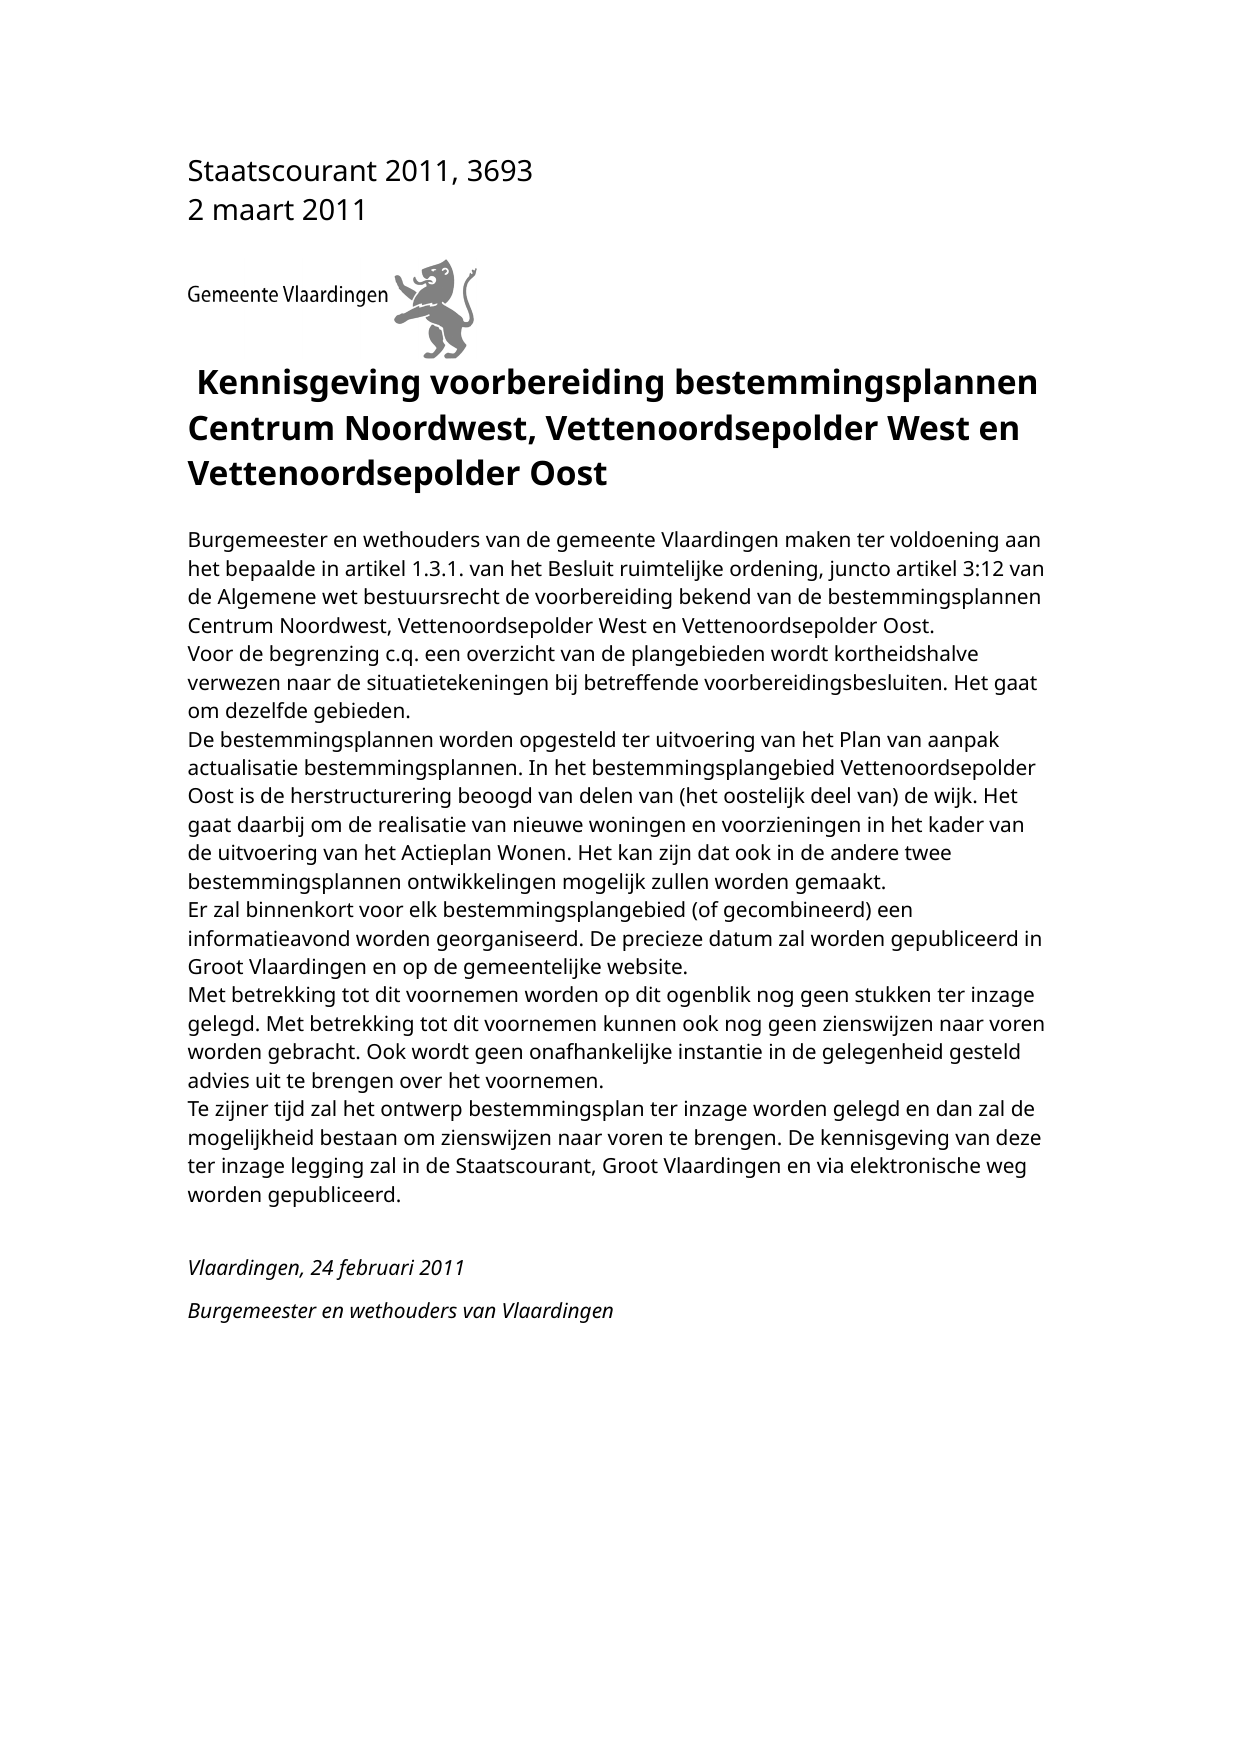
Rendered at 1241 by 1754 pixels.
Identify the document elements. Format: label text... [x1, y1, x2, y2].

subtitle Kennisgeving voorbereiding bestemmingsplannen Centrum Noordwest, Vettenoordsepolder West en Vettenoordsepolder Oost [187, 271, 1053, 496]
text 2 maart 2011 [187, 190, 1053, 229]
text Voor de begrenzing c.q. een overzicht van de plangebieden wordt kortheidshalve verwezen naar de situatietekeningen bij betreffende voorbereidingsbesluiten. Het gaat om dezelfde gebieden. [187, 639, 1053, 725]
picture [187, 258, 477, 359]
text Staatscourant 2011, 3693 [187, 150, 1053, 190]
text Met betrekking tot dit voornemen worden op dit ogenblik nog geen stukken ter inzage gelegd. Met betrekking tot dit voornemen kunnen ook nog geen zienswijzen naar voren worden gebracht. Ook wordt geen onafhankelijke instantie in de gelegenheid gesteld advies uit te brengen over het voornemen. [187, 981, 1053, 1094]
text De bestemmingsplannen worden opgesteld ter uitvoering van het Plan van aanpak actualisatie bestemmingsplannen. In het bestemmingsplangebied Vettenoordsepolder Oost is de herstructurering beoogd van delen van (het oostelijk deel van) de wijk. Het gaat daarbij om de realisatie van nieuwe woningen en voorzieningen in het kader van de uitvoering van het Actieplan Wonen. Het kan zijn dat ook in de andere twee bestemmingsplannen ontwikkelingen mogelijk zullen worden gemaakt. [187, 725, 1053, 895]
text Er zal binnenkort voor elk bestemmingsplangebied (of gecombineerd) een informatieavond worden georganiseerd. De precieze datum zal worden gepubliceerd in Groot Vlaardingen en op de gemeentelijke website. [187, 895, 1053, 981]
text Burgemeester en wethouders van Vlaardingen [187, 1297, 1053, 1325]
text Burgemeester en wethouders van de gemeente Vlaardingen maken ter voldoening aan het bepaalde in artikel 1.3.1. van het Besluit ruimtelijke ordening, juncto artikel 3:12 van de Algemene wet bestuursrecht de voorbereiding bekend van de bestemmingsplannen Centrum Noordwest, Vettenoordsepolder West en Vettenoordsepolder Oost. [187, 526, 1053, 639]
text Vlaardingen, 24 februari 2011 [187, 1253, 1053, 1282]
text Te zijner tijd zal het ontwerp bestemmingsplan ter inzage worden gelegd en dan zal de mogelijkheid bestaan om zienswijzen naar voren te brengen. De kennisgeving van deze ter inzage legging zal in de Staatscourant, Groot Vlaardingen en via elektronische weg worden gepubliceerd. [187, 1094, 1053, 1208]
